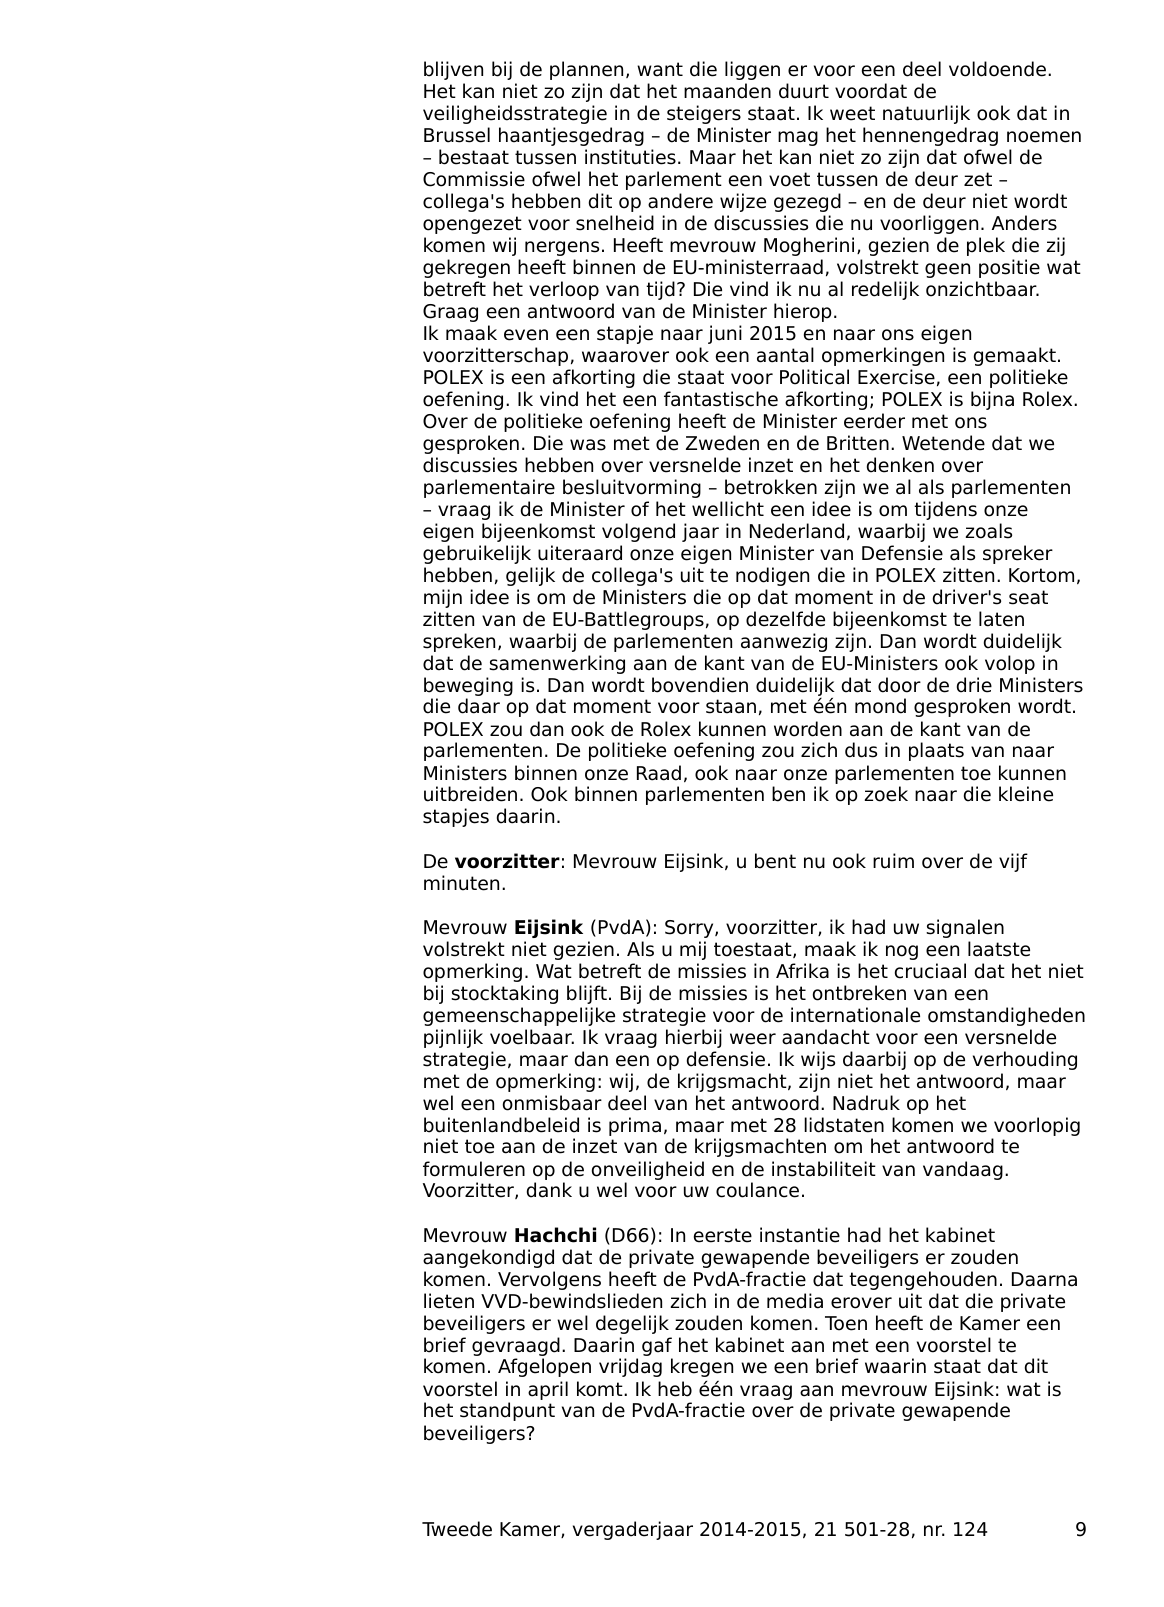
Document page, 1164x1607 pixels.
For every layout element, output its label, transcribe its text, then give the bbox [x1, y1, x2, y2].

text Mevrouw Hachchi (D66): In eerste instantie had het kabinet aangekondigd dat de private gewapende beveiligers er zouden komen. Vervolgens heeft de PvdA-fractie dat tegengehouden. Daarna lieten VVD-bewindslieden zich in de media erover uit dat die private beveiligers er wel degelijk zouden komen. Toen heeft de Kamer een brief gevraagd. Daarin gaf het kabinet aan met een voorstel te komen. Afgelopen vrijdag kregen we een brief waarin staat dat dit voorstel in april komt. Ik heb één vraag aan mevrouw Eijsink: wat is het standpunt van de PvdA-fractie over de private gewapende beveiligers? [422, 1224, 1087, 1444]
text De voorzitter: Mevrouw Eijsink, u bent nu ook ruim over de vijf minuten. [422, 851, 1087, 894]
text blijven bij de plannen, want die liggen er voor een deel voldoende. Het kan niet zo zijn dat het maanden duurt voordat de veiligheidsstrategie in de steigers staat. Ik weet natuurlijk ook dat in Brussel haantjesgedrag – de Minister mag het hennengedrag noemen – bestaat tussen instituties. Maar het kan niet zo zijn dat ofwel de Commissie ofwel het parlement een voet tussen de deur zet – collega's hebben dit op andere wijze gezegd – en de deur niet wordt opengezet voor snelheid in de discussies die nu voorliggen. Anders komen wij nergens. Heeft mevrouw Mogherini, gezien de plek die zij gekregen heeft binnen de EU-ministerraad, volstrekt geen positie wat betreft het verloop van tijd? Die vind ik nu al redelijk onzichtbaar. Graag een antwoord van de Minister hierop. [422, 59, 1087, 323]
text Mevrouw Eijsink (PvdA): Sorry, voorzitter, ik had uw signalen volstrekt niet gezien. Als u mij toestaat, maak ik nog een laatste opmerking. Wat betreft de missies in Afrika is het cruciaal dat het niet bij stocktaking blijft. Bij de missies is het ontbreken van een gemeenschappelijke strategie voor de internationale omstandigheden pijnlijk voelbaar. Ik vraag hierbij weer aandacht voor een versnelde strategie, maar dan een op defensie. Ik wijs daarbij op de verhouding met de opmerking: wij, de krijgsmacht, zijn niet het antwoord, maar wel een onmisbaar deel van het antwoord. Nadruk op het buitenlandbeleid is prima, maar met 28 lidstaten komen we voorlopig niet toe aan de inzet van de krijgsmachten om het antwoord te formuleren op de onveiligheid en de instabiliteit van vandaag. Voorzitter, dank u wel voor uw coulance. [422, 917, 1087, 1202]
text Ik maak even een stapje naar juni 2015 en naar ons eigen voorzitterschap, waarover ook een aantal opmerkingen is gemaakt. POLEX is een afkorting die staat voor Political Exercise, een politieke oefening. Ik vind het een fantastische afkorting; POLEX is bijna Rolex. Over de politieke oefening heeft de Minister eerder met ons gesproken. Die was met de Zweden en de Britten. Wetende dat we discussies hebben over versnelde inzet en het denken over parlementaire besluitvorming – betrokken zijn we al als parlementen – vraag ik de Minister of het wellicht een idee is om tijdens onze eigen bijeenkomst volgend jaar in Nederland, waarbij we zoals gebruikelijk uiteraard onze eigen Minister van Defensie als spreker hebben, gelijk de collega's uit te nodigen die in POLEX zitten. Kortom, mijn idee is om de Ministers die op dat moment in de driver's seat zitten van de EU-Battlegroups, op dezelfde bijeenkomst te laten spreken, waarbij de parlementen aanwezig zijn. Dan wordt duidelijk dat de samenwerking aan de kant van de EU-Ministers ook volop in beweging is. Dan wordt bovendien duidelijk dat door de drie Ministers die daar op dat moment voor staan, met één mond gesproken wordt. POLEX zou dan ook de Rolex kunnen worden aan de kant van de parlementen. De politieke oefening zou zich dus in plaats van naar Ministers binnen onze Raad, ook naar onze parlementen toe kunnen uitbreiden. Ook binnen parlementen ben ik op zoek naar die kleine stapjes daarin. [422, 323, 1087, 828]
